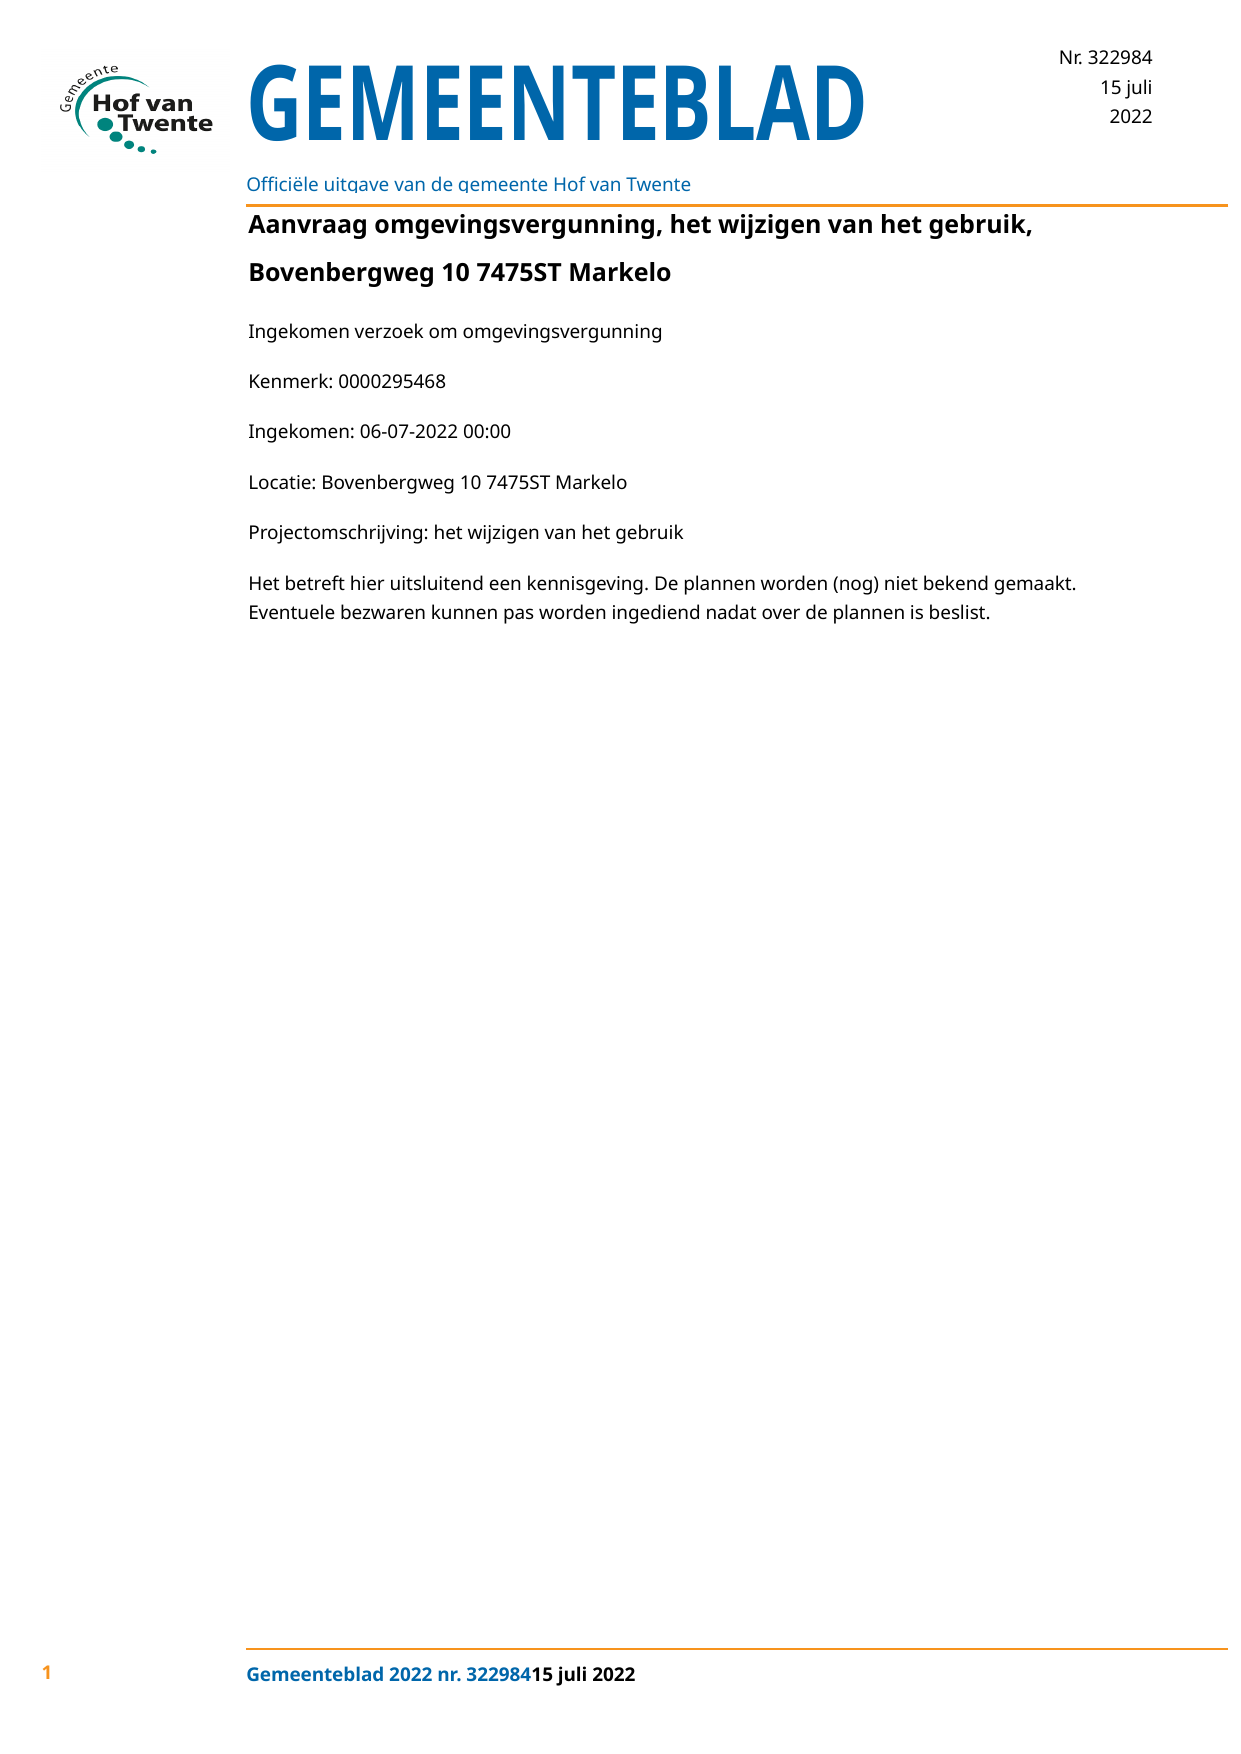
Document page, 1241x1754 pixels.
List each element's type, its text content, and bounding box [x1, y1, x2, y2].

text Aanvraag omgevingsvergunning, het wijzigen van het gebruik, Bovenbergweg 10 7475ST Markelo [248, 207, 1152, 288]
text Het betreft hier uitsluitend een kennisgeving. De plannen worden (nog) niet bekend gemaakt. Eventuele bezwaren kunnen pas worden ingediend nadat over de plannen is beslist. [248, 570, 1152, 625]
text Locatie: Bovenbergweg 10 7475ST Markelo [248, 469, 1152, 495]
picture [41, 47, 231, 172]
text Kenmerk: 0000295468 [248, 368, 1152, 394]
text Projectomschrijving: het wijzigen van het gebruik [248, 519, 1152, 545]
text Ingekomen verzoek om omgevingsvergunning [248, 318, 1152, 344]
text Ingekomen: 06-07-2022 00:00 [248, 419, 1152, 444]
